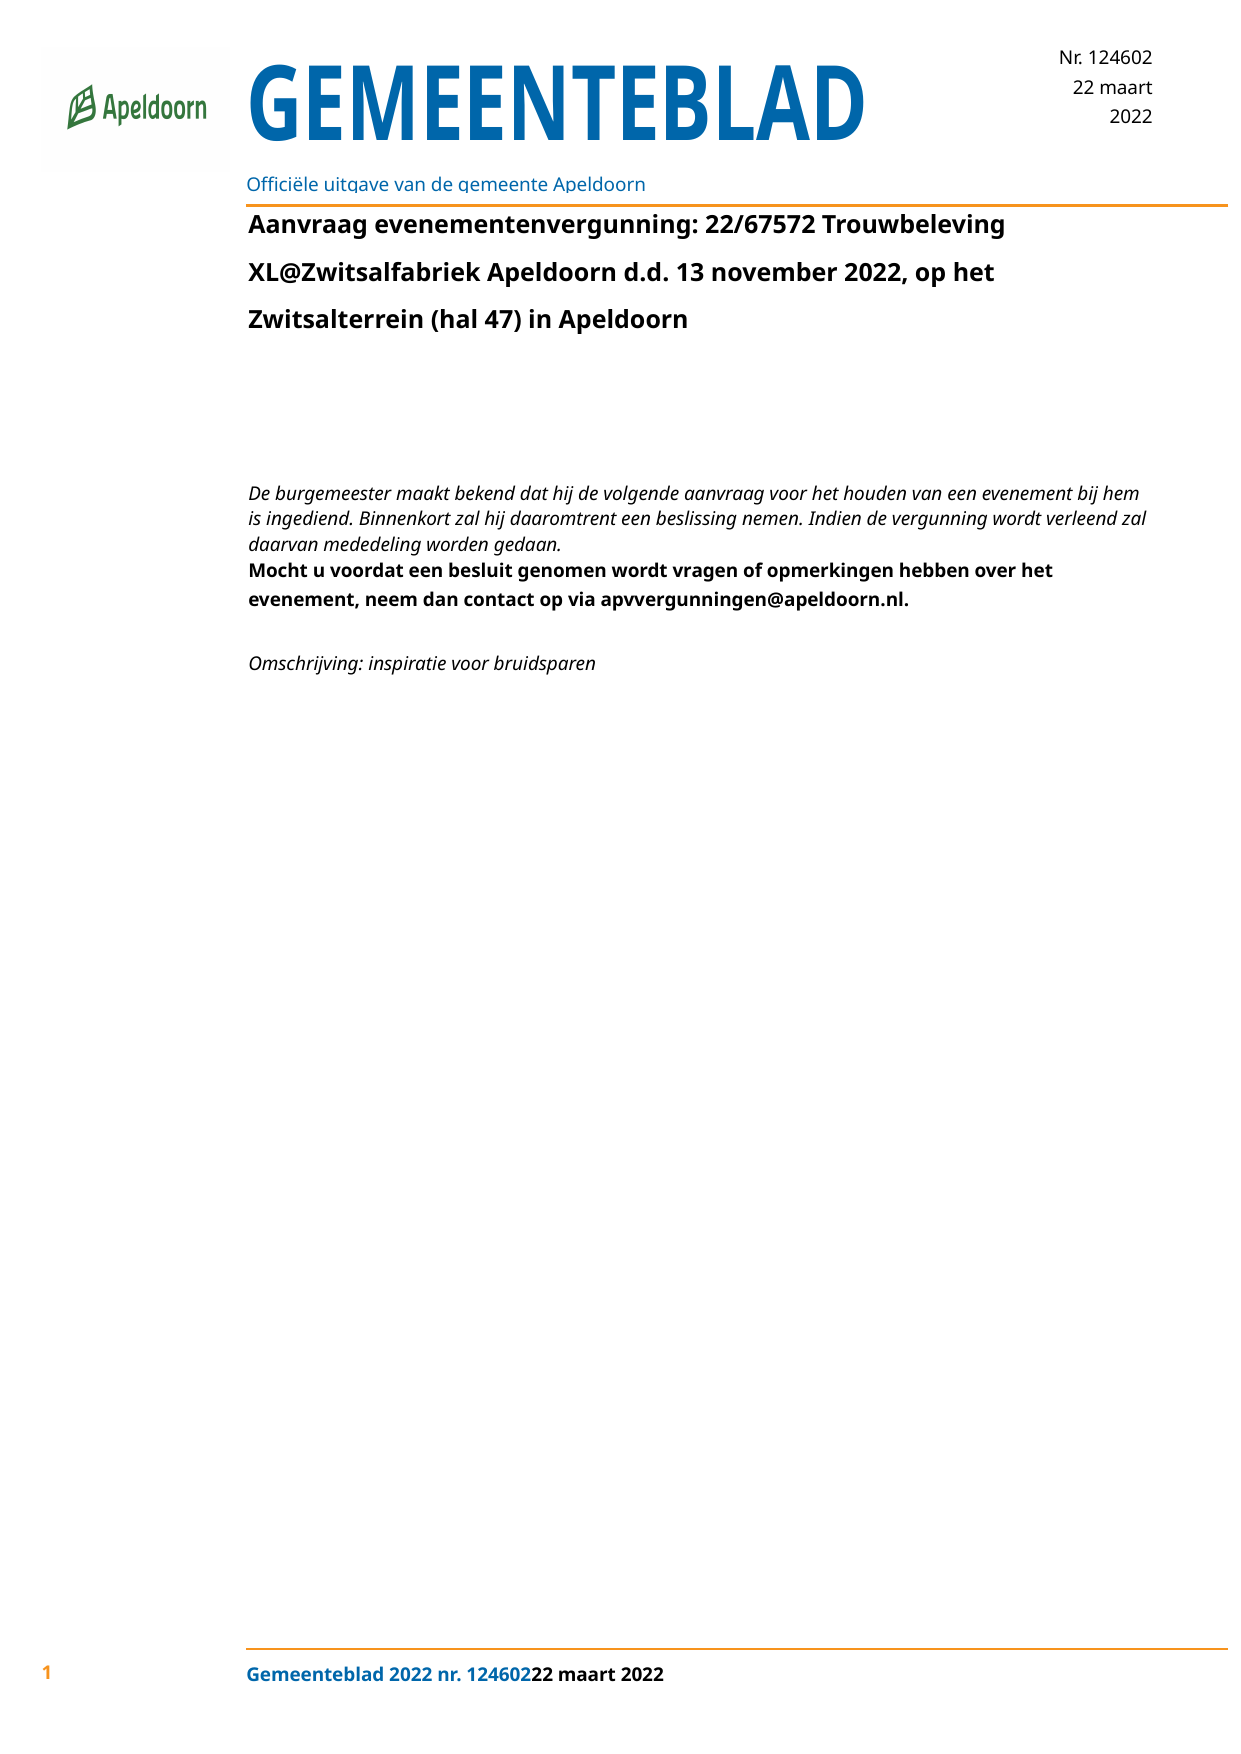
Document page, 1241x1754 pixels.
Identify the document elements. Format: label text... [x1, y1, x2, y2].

text Omschrijving: inspiratie voor bruidsparen [248, 651, 1152, 676]
picture [41, 47, 231, 172]
text De burgemeester maakt bekend dat hij de volgende aanvraag voor het houden van een evenement bij hem is ingediend. Binnenkort zal hij daaromtrent een beslissing nemen. Indien de vergunning wordt verleend zal daarvan mededeling worden gedaan. [248, 480, 1152, 557]
text Aanvraag evenementenvergunning: 22/67572 Trouwbeleving XL@Zwitsalfabriek Apeldoorn d.d. 13 november 2022, op het Zwitsalterrein (hal 47) in Apeldoorn [248, 207, 1152, 336]
text Mocht u voordat een besluit genomen wordt vragen of opmerkingen hebben over het evenement, neem dan contact op via apvvergunningen@apeldoorn.nl. [248, 557, 1152, 612]
